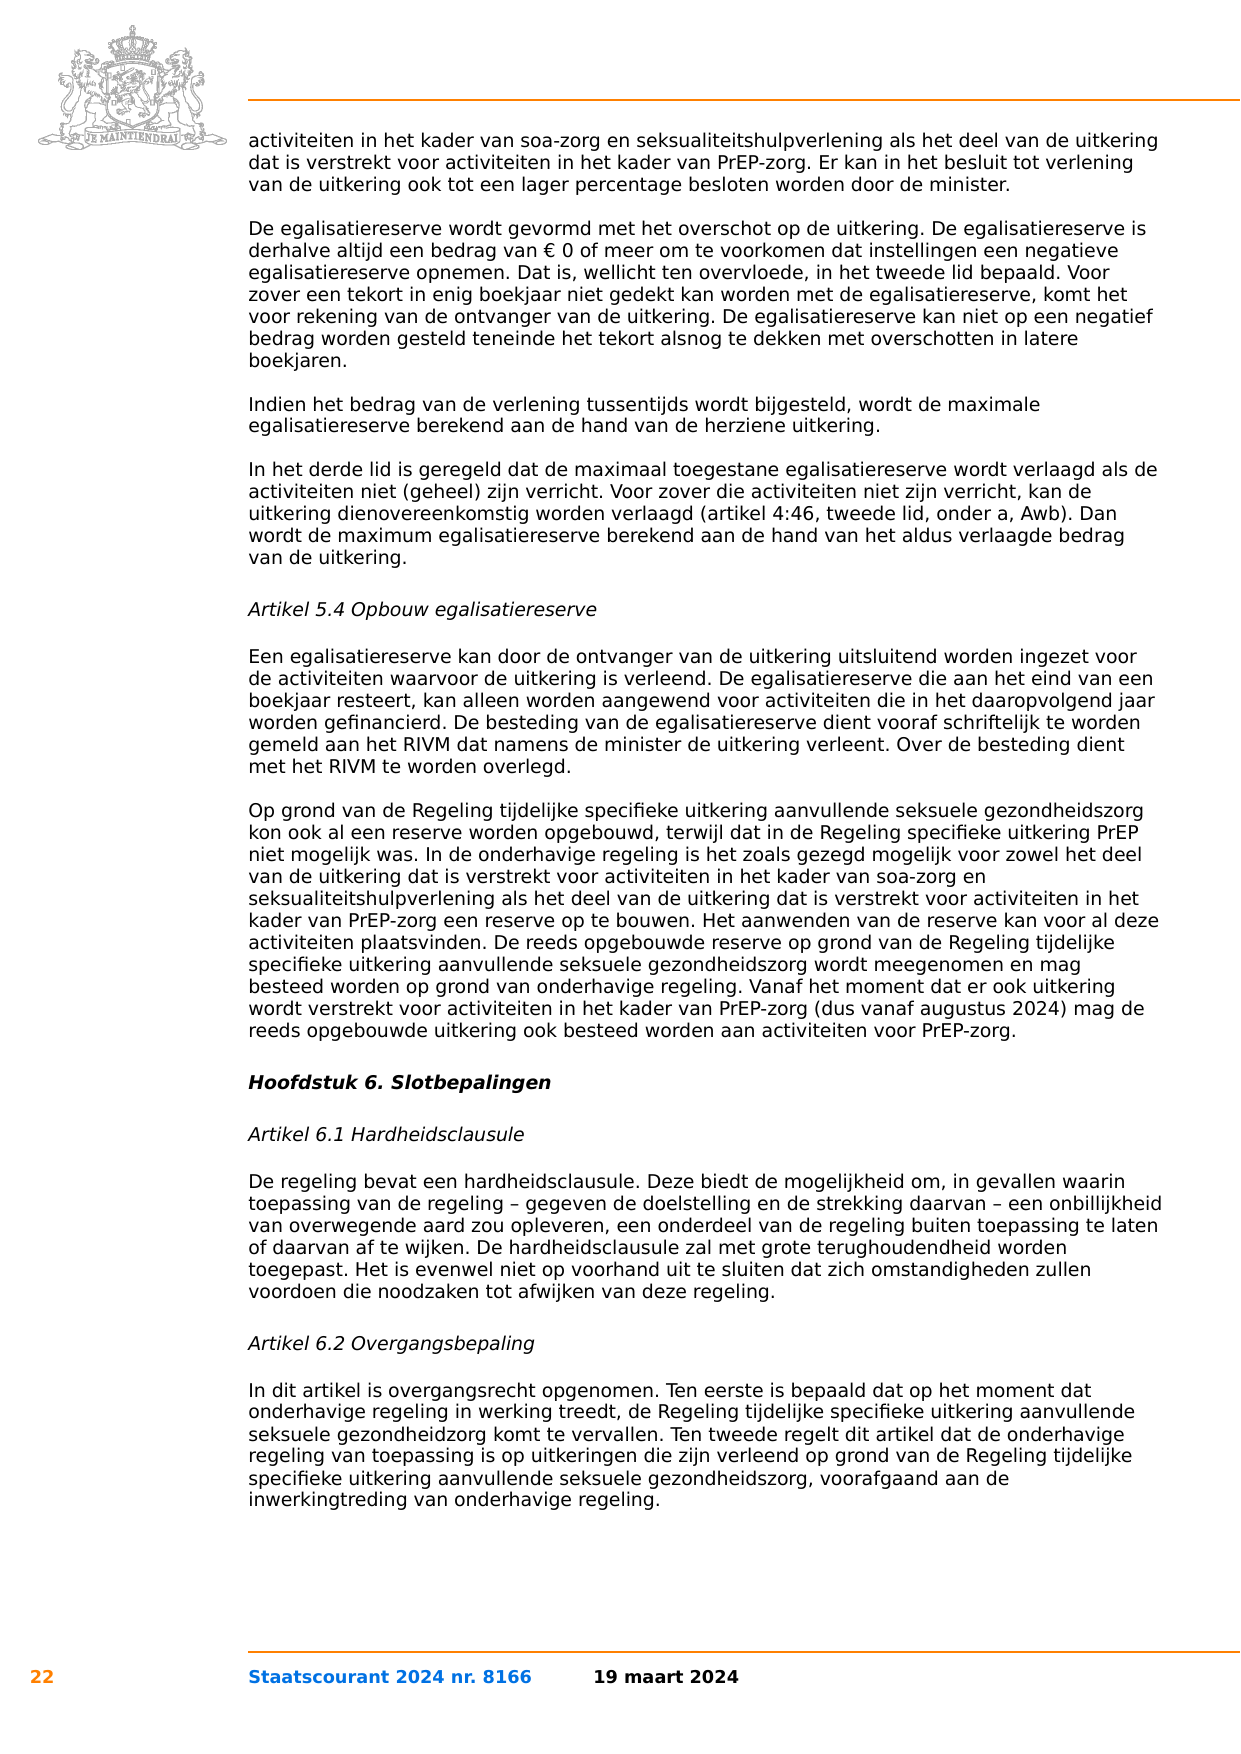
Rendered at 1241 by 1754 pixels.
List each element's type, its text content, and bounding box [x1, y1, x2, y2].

text In het derde lid is geregeld dat de maximaal toegestane egalisatiereserve wordt verlaagd als de activiteiten niet (geheel) zijn verricht. Voor zover die activiteiten niet zijn verricht, kan de uitkering dienovereenkomstig worden verlaagd (artikel 4:46, tweede lid, onder a, Awb). Dan wordt de maximum egalisatiereserve berekend aan de hand van het aldus verlaagde bedrag van de uitkering. [248, 459, 1163, 569]
text In dit artikel is overgangsrecht opgenomen. Ten eerste is bepaald dat op het moment dat onderhavige regeling in werking treedt, de Regeling tijdelijke specifieke uitkering aanvullende seksuele gezondheidzorg komt te vervallen. Ten tweede regelt dit artikel dat de onderhavige regeling van toepassing is op uitkeringen die zijn verleend op grond van de Regeling tijdelijke specifieke uitkering aanvullende seksuele gezondheidszorg, voorafgaand aan de inwerkingtreding van onderhavige regeling. [248, 1379, 1163, 1511]
text Een egalisatiereserve kan door de ontvanger van de uitkering uitsluitend worden ingezet voor de activiteiten waarvoor de uitkering is verleend. De egalisatiereserve die aan het eind van een boekjaar resteert, kan alleen worden aangewend voor activiteiten die in het daaropvolgend jaar worden gefinancierd. De besteding van de egalisatiereserve dient vooraf schriftelijk te worden gemeld aan het RIVM dat namens de minister de uitkering verleent. Over de besteding dient met het RIVM te worden overlegd. [248, 646, 1163, 778]
subtitle Artikel 6.2 Overgangsbepaling [248, 1332, 1163, 1354]
text Op grond van de Regeling tijdelijke specifieke uitkering aanvullende seksuele gezondheidszorg kon ook al een reserve worden opgebouwd, terwijl dat in de Regeling specifieke uitkering PrEP niet mogelijk was. In de onderhavige regeling is het zoals gezegd mogelijk voor zowel het deel van de uitkering dat is verstrekt voor activiteiten in het kader van soa-zorg en seksualiteitshulpverlening als het deel van de uitkering dat is verstrekt voor activiteiten in het kader van PrEP-zorg een reserve op te bouwen. Het aanwenden van de reserve kan voor al deze activiteiten plaatsvinden. De reeds opgebouwde reserve op grond van de Regeling tijdelijke specifieke uitkering aanvullende seksuele gezondheidszorg wordt meegenomen en mag besteed worden op grond van onderhavige regeling. Vanaf het moment dat er ook uitkering wordt verstrekt voor activiteiten in het kader van PrEP-zorg (dus vanaf augustus 2024) mag de reeds opgebouwde uitkering ook besteed worden aan activiteiten voor PrEP-zorg. [248, 800, 1163, 1042]
picture [38, 25, 227, 150]
text De egalisatiereserve wordt gevormd met het overschot op de uitkering. De egalisatiereserve is derhalve altijd een bedrag van € 0 of meer om te voorkomen dat instellingen een negatieve egalisatiereserve opnemen. Dat is, wellicht ten overvloede, in het tweede lid bepaald. Voor zover een tekort in enig boekjaar niet gedekt kan worden met de egalisatiereserve, komt het voor rekening van de ontvanger van de uitkering. De egalisatiereserve kan niet op een negatief bedrag worden gesteld teneinde het tekort alsnog te dekken met overschotten in latere boekjaren. [248, 218, 1163, 372]
text Indien het bedrag van de verlening tussentijds wordt bijgesteld, wordt de maximale egalisatiereserve berekend aan de hand van de herziene uitkering. [248, 393, 1163, 437]
text De regeling bevat een hardheidsclausule. Deze biedt de mogelijkheid om, in gevallen waarin toepassing van de regeling – gegeven de doelstelling en de strekking daarvan – een onbillijkheid van overwegende aard zou opleveren, een onderdeel van de regeling buiten toepassing te laten of daarvan af te wijken. De hardheidsclausule zal met grote terughoudendheid worden toegepast. Het is evenwel niet op voorhand uit te sluiten dat zich omstandigheden zullen voordoen die noodzaken tot afwijken van deze regeling. [248, 1171, 1163, 1302]
subtitle Hoofdstuk 6. Slotbepalingen [248, 1072, 1163, 1094]
text activiteiten in het kader van soa-zorg en seksualiteitshulpverlening als het deel van de uitkering dat is verstrekt voor activiteiten in het kader van PrEP-zorg. Er kan in het besluit tot verlening van de uitkering ook tot een lager percentage besloten worden door de minister. [248, 130, 1163, 196]
subtitle Artikel 6.1 Hardheidsclausule [248, 1124, 1163, 1146]
subtitle Artikel 5.4 Opbouw egalisatiereserve [248, 599, 1163, 621]
